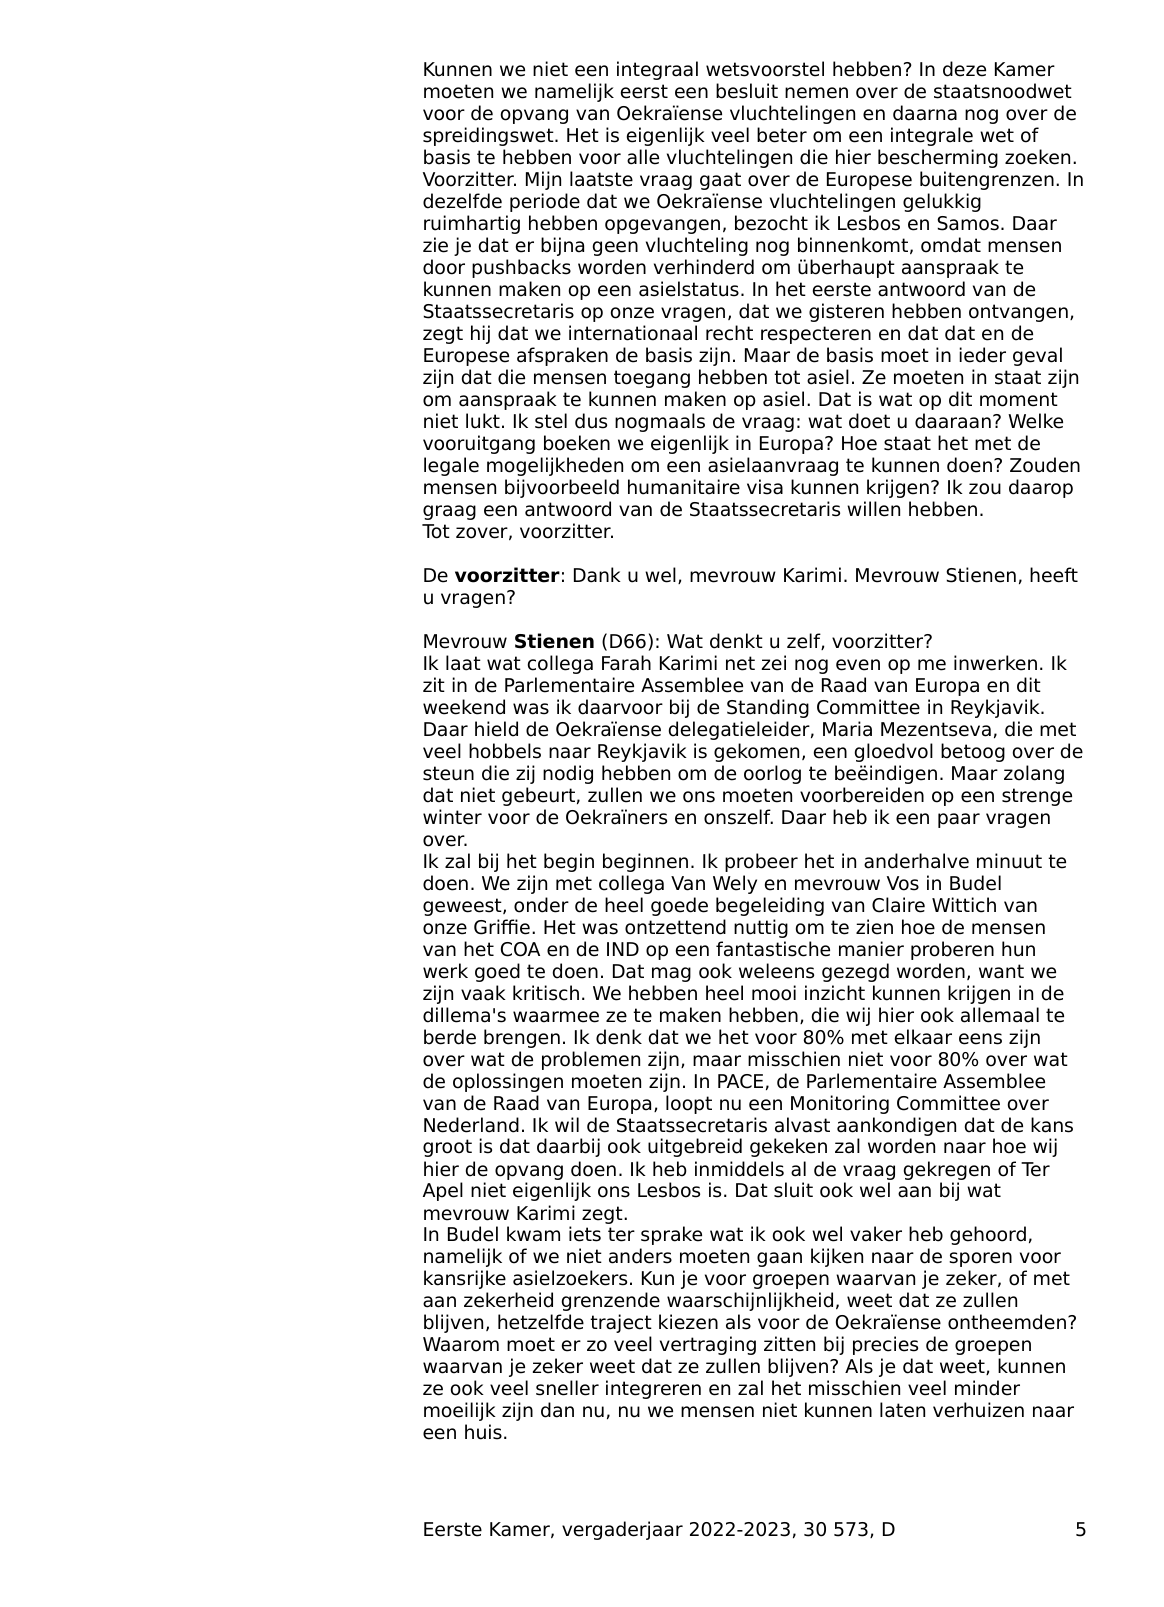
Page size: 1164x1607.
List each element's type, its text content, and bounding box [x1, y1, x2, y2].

text In Budel kwam iets ter sprake wat ik ook wel vaker heb gehoord, namelijk of we niet anders moeten gaan kijken naar de sporen voor kansrijke asielzoekers. Kun je voor groepen waarvan je zeker, of met aan zekerheid grenzende waarschijnlijkheid, weet dat ze zullen blijven, hetzelfde traject kiezen als voor de Oekraïense ontheemden? Waarom moet er zo veel vertraging zitten bij precies de groepen waarvan je zeker weet dat ze zullen blijven? Als je dat weet, kunnen ze ook veel sneller integreren en zal het misschien veel minder moeilijk zijn dan nu, nu we mensen niet kunnen laten verhuizen naar een huis. [422, 1224, 1087, 1444]
text Tot zover, voorzitter. [422, 521, 1087, 543]
text Ik zal bij het begin beginnen. Ik probeer het in anderhalve minuut te doen. We zijn met collega Van Wely en mevrouw Vos in Budel geweest, onder de heel goede begeleiding van Claire Wittich van onze Griffie. Het was ontzettend nuttig om te zien hoe de mensen van het COA en de IND op een fantastische manier proberen hun werk goed te doen. Dat mag ook weleens gezegd worden, want we zijn vaak kritisch. We hebben heel mooi inzicht kunnen krijgen in de dillema's waarmee ze te maken hebben, die wij hier ook allemaal te berde brengen. Ik denk dat we het voor 80% met elkaar eens zijn over wat de problemen zijn, maar misschien niet voor 80% over wat de oplossingen moeten zijn. In PACE, de Parlementaire Assemblee van de Raad van Europa, loopt nu een Monitoring Committee over Nederland. Ik wil de Staatssecretaris alvast aankondigen dat de kans groot is dat daarbij ook uitgebreid gekeken zal worden naar hoe wij hier de opvang doen. Ik heb inmiddels al de vraag gekregen of Ter Apel niet eigenlijk ons Lesbos is. Dat sluit ook wel aan bij wat mevrouw Karimi zegt. [422, 851, 1087, 1224]
text Voorzitter. Mijn laatste vraag gaat over de Europese buitengrenzen. In dezelfde periode dat we Oekraïense vluchtelingen gelukkig ruimhartig hebben opgevangen, bezocht ik Lesbos en Samos. Daar zie je dat er bijna geen vluchteling nog binnenkomt, omdat mensen door pushbacks worden verhinderd om überhaupt aanspraak te kunnen maken op een asielstatus. In het eerste antwoord van de Staatssecretaris op onze vragen, dat we gisteren hebben ontvangen, zegt hij dat we internationaal recht respecteren en dat dat en de Europese afspraken de basis zijn. Maar de basis moet in ieder geval zijn dat die mensen toegang hebben tot asiel. Ze moeten in staat zijn om aanspraak te kunnen maken op asiel. Dat is wat op dit moment niet lukt. Ik stel dus nogmaals de vraag: wat doet u daaraan? Welke vooruitgang boeken we eigenlijk in Europa? Hoe staat het met de legale mogelijkheden om een asielaanvraag te kunnen doen? Zouden mensen bijvoorbeeld humanitaire visa kunnen krijgen? Ik zou daarop graag een antwoord van de Staatssecretaris willen hebben. [422, 169, 1087, 521]
text De voorzitter: Dank u wel, mevrouw Karimi. Mevrouw Stienen, heeft u vragen? [422, 565, 1087, 609]
text Kunnen we niet een integraal wetsvoorstel hebben? In deze Kamer moeten we namelijk eerst een besluit nemen over de staatsnoodwet voor de opvang van Oekraïense vluchtelingen en daarna nog over de spreidingswet. Het is eigenlijk veel beter om een integrale wet of basis te hebben voor alle vluchtelingen die hier bescherming zoeken. [422, 59, 1087, 169]
text Mevrouw Stienen (D66): Wat denkt u zelf, voorzitter? [422, 631, 1087, 653]
text Ik laat wat collega Farah Karimi net zei nog even op me inwerken. Ik zit in de Parlementaire Assemblee van de Raad van Europa en dit weekend was ik daarvoor bij de Standing Committee in Reykjavik. Daar hield de Oekraïense delegatieleider, Maria Mezentseva, die met veel hobbels naar Reykjavik is gekomen, een gloedvol betoog over de steun die zij nodig hebben om de oorlog te beëindigen. Maar zolang dat niet gebeurt, zullen we ons moeten voorbereiden op een strenge winter voor de Oekraïners en onszelf. Daar heb ik een paar vragen over. [422, 653, 1087, 851]
